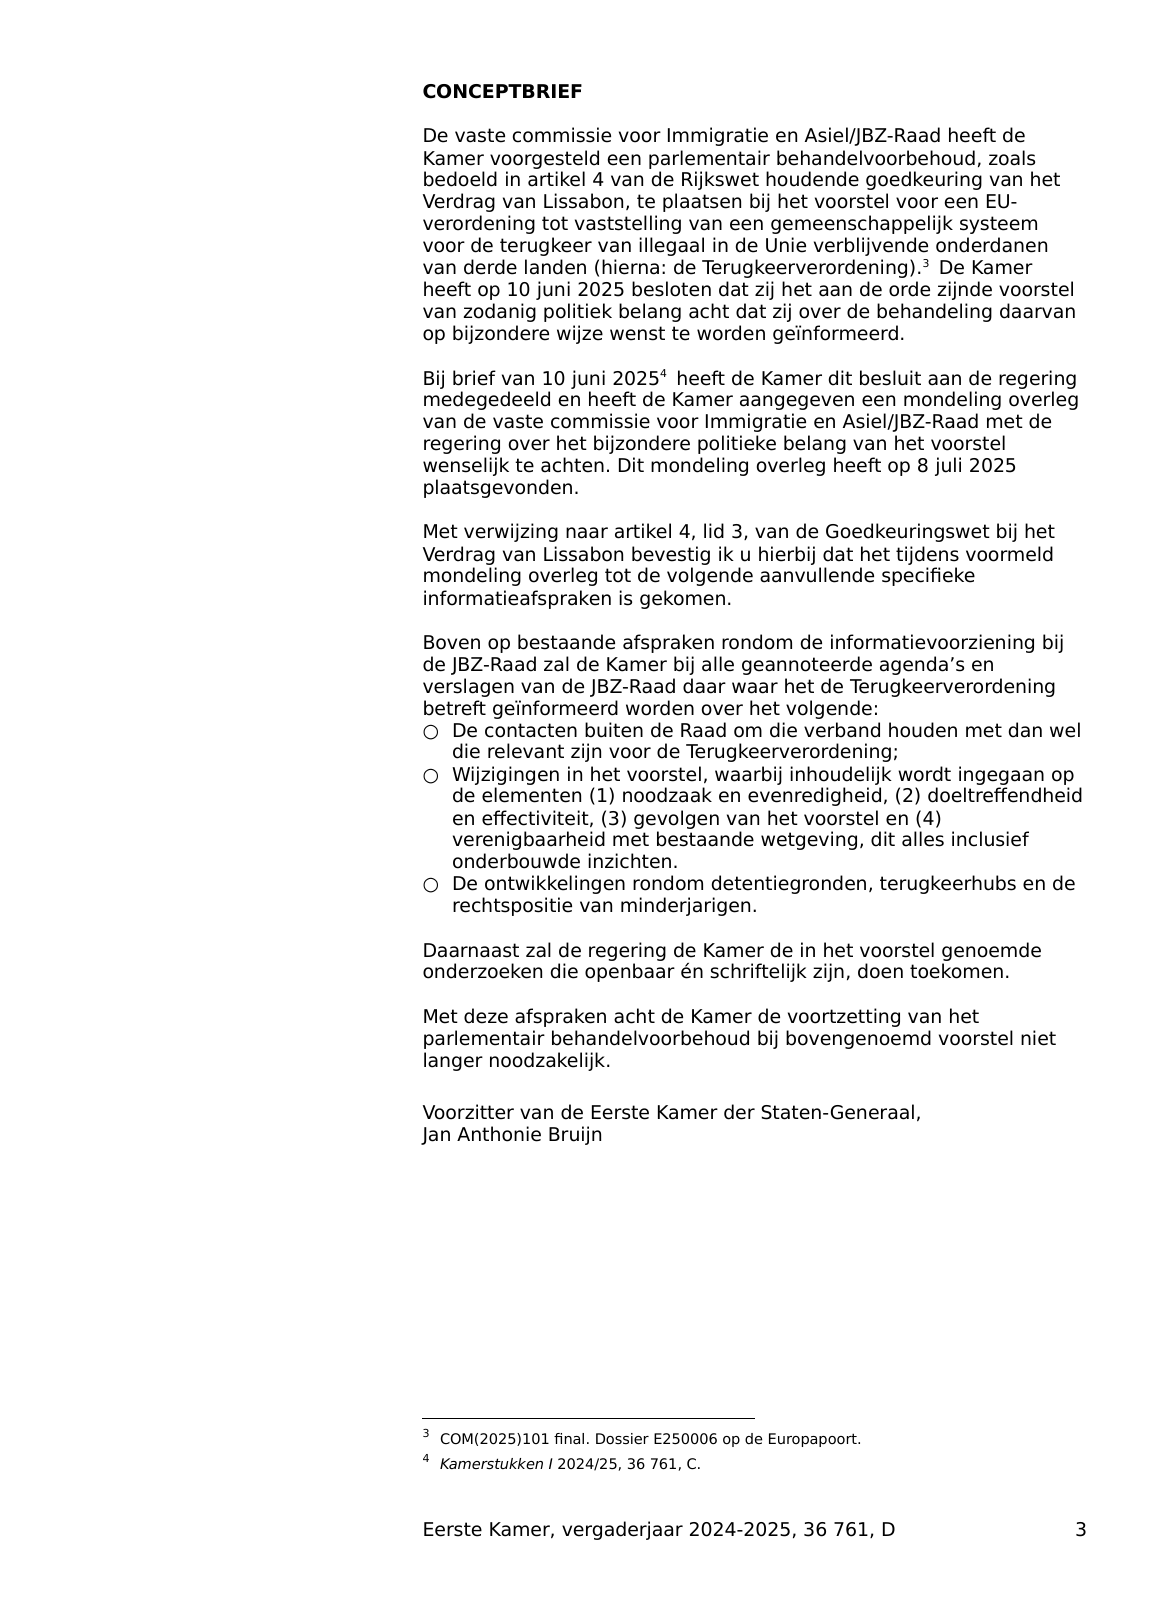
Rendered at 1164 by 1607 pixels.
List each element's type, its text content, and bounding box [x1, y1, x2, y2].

subtitle CONCEPTBRIEF [422, 81, 1087, 103]
text ○ Wijzigingen in het voorstel, waarbij inhoudelijk wordt ingegaan op de elementen (1) noodzaak en evenredigheid, (2) doeltreffendheid en effectiviteit, (3) gevolgen van het voorstel en (4) verenigbaarheid met bestaande wetgeving, dit alles inclusief onderbouwde inzichten. [422, 763, 1087, 873]
text Met deze afspraken acht de Kamer de voortzetting van het parlementair behandelvoorbehoud bij bovengenoemd voorstel niet langer noodzakelijk. [422, 1006, 1087, 1072]
text De vaste commissie voor Immigratie en Asiel/JBZ-Raad heeft de Kamer voorgesteld een parlementair behandelvoorbehoud, zoals bedoeld in artikel 4 van de Rijkswet houdende goedkeuring van het Verdrag van Lissabon, te plaatsen bij het voorstel voor een EU-verordening tot vaststelling van een gemeenschappelijk systeem voor de terugkeer van illegaal in de Unie verblijvende onderdanen van derde landen (hierna: de Terugkeerverordening). De Kamer heeft op 10 juni 2025 besloten dat zij het aan de orde zijnde voorstel van zodanig politiek belang acht dat zij over de behandeling daarvan op bijzondere wijze wenst te worden geïnformeerd. [422, 125, 1087, 345]
text ○ De contacten buiten de Raad om die verband houden met dan wel die relevant zijn voor de Terugkeerverordening; [422, 719, 1087, 763]
text Bij brief van 10 juni 2025 heeft de Kamer dit besluit aan de regering medegedeeld en heeft de Kamer aangegeven een mondeling overleg van de vaste commissie voor Immigratie en Asiel/JBZ-Raad met de regering over het bijzondere politieke belang van het voorstel wenselijk te achten. Dit mondeling overleg heeft op 8 juli 2025 plaatsgevonden. [422, 367, 1087, 499]
text Boven op bestaande afspraken rondom de informatievoorziening bij de JBZ-Raad zal de Kamer bij alle geannoteerde agenda’s en verslagen van de JBZ-Raad daar waar het de Terugkeerverordening betreft geïnformeerd worden over het volgende: [422, 632, 1087, 719]
text COM(2025)101 final. Dossier E250006 op de Europapoort. [422, 1427, 1087, 1449]
text Kamerstukken I 2024/25, 36 761, C. [422, 1452, 1087, 1474]
text Daarnaast zal de regering de Kamer de in het voorstel genoemde onderzoeken die openbaar én schriftelijk zijn, doen toekomen. [422, 939, 1087, 983]
text Voorzitter van de Eerste Kamer der Staten-Generaal, Jan Anthonie Bruijn [422, 1102, 1087, 1146]
text Met verwijzing naar artikel 4, lid 3, van de Goedkeuringswet bij het Verdrag van Lissabon bevestig ik u hierbij dat het tijdens voormeld mondeling overleg tot de volgende aanvullende specifieke informatieafspraken is gekomen. [422, 521, 1087, 609]
text ○ De ontwikkelingen rondom detentiegronden, terugkeerhubs en de rechtspositie van minderjarigen. [422, 873, 1087, 917]
